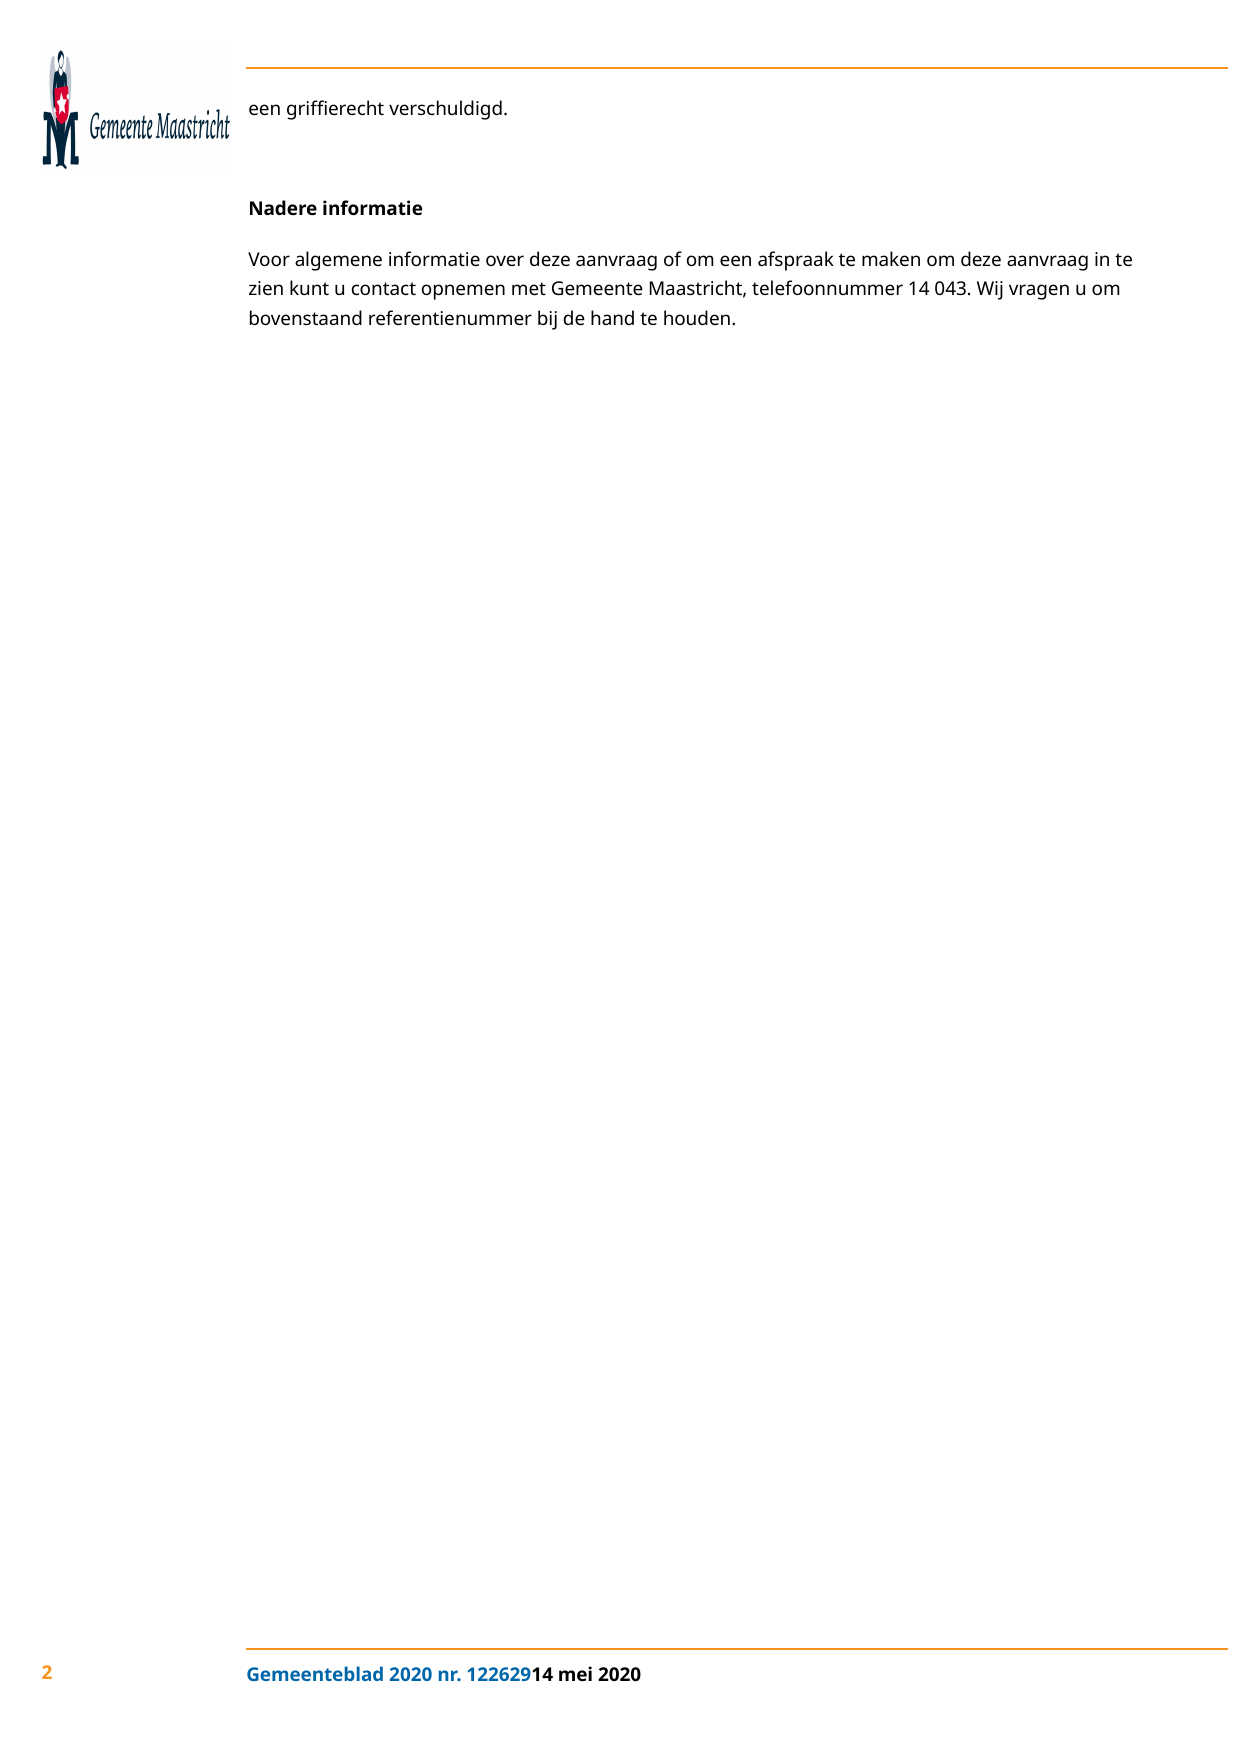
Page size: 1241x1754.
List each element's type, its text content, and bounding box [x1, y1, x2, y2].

picture [41, 47, 231, 172]
text Nadere informatie [248, 196, 1152, 221]
text Voor algemene informatie over deze aanvraag of om een afspraak te maken om deze aanvraag in te zien kunt u contact opnemen met Gemeente Maastricht, telefoonnummer 14 043. Wij vragen u om bovenstaand referentienummer bij de hand te houden. [248, 246, 1152, 331]
text een griffierecht verschuldigd. [248, 95, 1152, 121]
